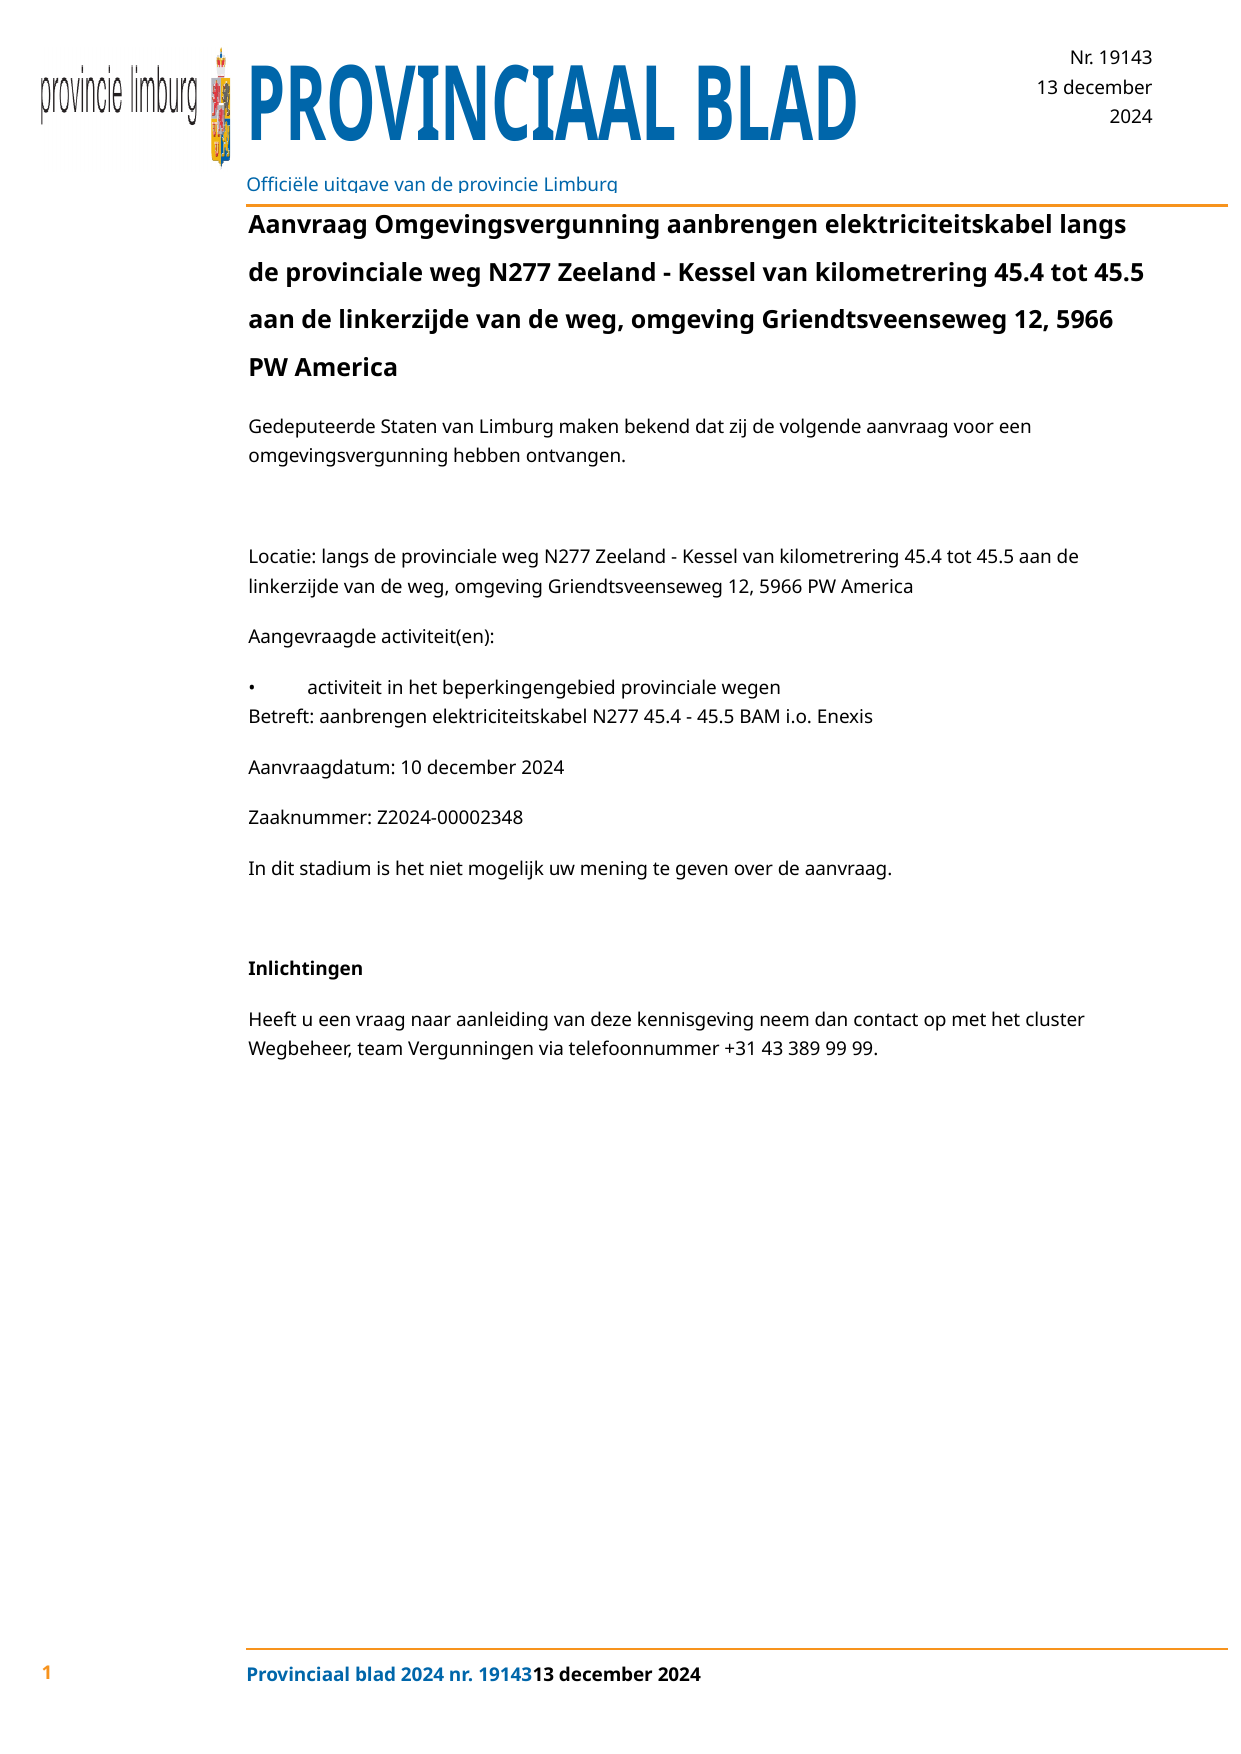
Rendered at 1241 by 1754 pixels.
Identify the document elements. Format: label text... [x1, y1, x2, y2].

text Locatie: langs de provinciale weg N277 Zeeland - Kessel van kilometrering 45.4 tot 45.5 aan de linkerzijde van de weg, omgeving Griendtsveenseweg 12, 5966 PW America [248, 543, 1152, 599]
text Aangevraagde activiteit(en): [248, 623, 1152, 649]
text Aanvraagdatum: 10 december 2024 [248, 754, 1152, 780]
picture [41, 47, 231, 172]
text Inlichtingen [248, 956, 1152, 981]
text Heeft u een vraag naar aanleiding van deze kennisgeving neem dan contact op met het cluster Wegbeheer, team Vergunningen via telefoonnummer +31 43 389 99 99. [248, 1006, 1152, 1061]
text Betreft: aanbrengen elektriciteitskabel N277 45.4 - 45.5 BAM i.o. Enexis [248, 703, 1152, 729]
text In dit stadium is het niet mogelijk uw mening te geven over de aanvraag. [248, 855, 1152, 881]
list activiteit in het beperkingengebied provinciale wegen [248, 674, 1152, 700]
text Zaaknummer: Z2024-00002348 [248, 804, 1152, 830]
text Aanvraag Omgevingsvergunning aanbrengen elektriciteitskabel langs de provinciale weg N277 Zeeland - Kessel van kilometrering 45.4 tot 45.5 aan de linkerzijde van de weg, omgeving Griendtsveenseweg 12, 5966 PW America [248, 207, 1152, 384]
text Gedeputeerde Staten van Limburg maken bekend dat zij de volgende aanvraag voor een omgevingsvergunning hebben ontvangen. [248, 413, 1152, 468]
